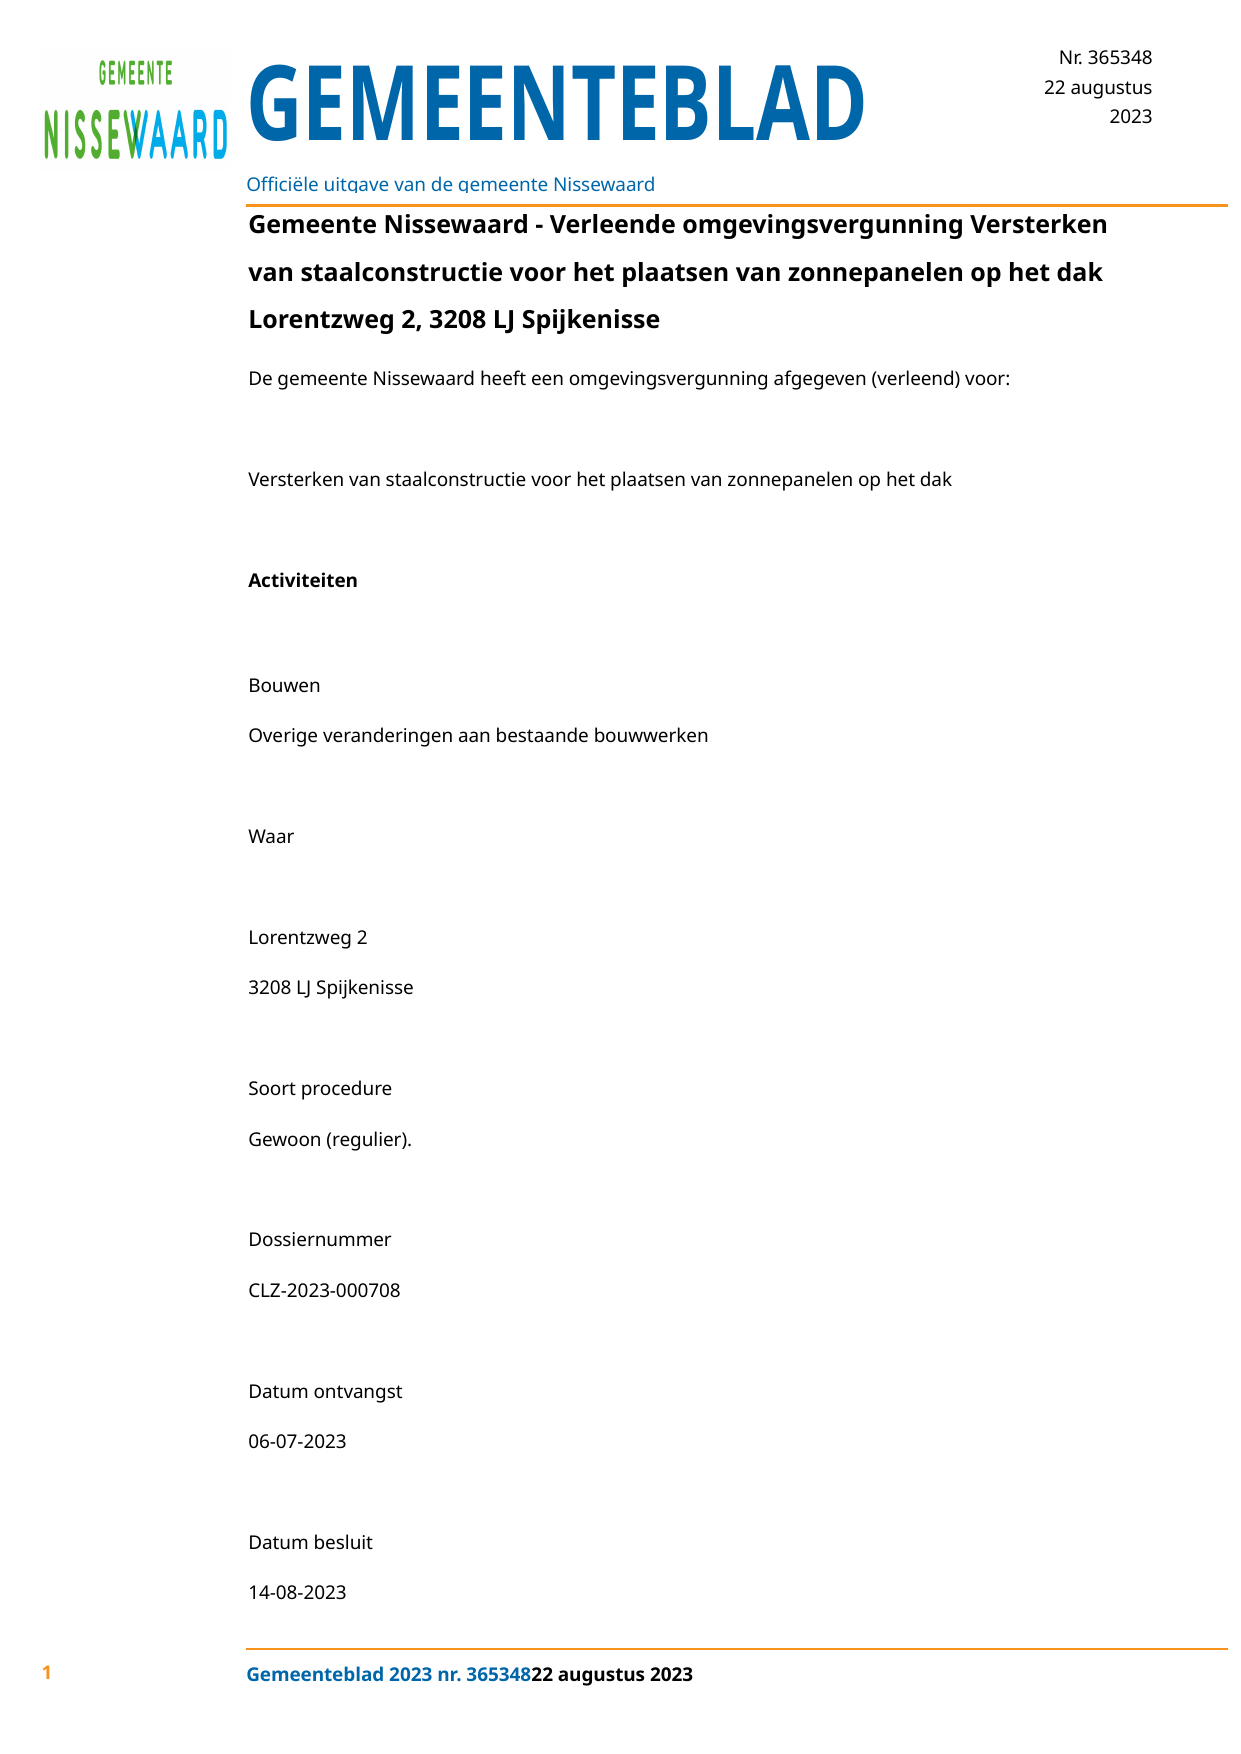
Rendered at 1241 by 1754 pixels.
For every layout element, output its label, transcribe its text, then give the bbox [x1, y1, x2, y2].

text Waar [248, 823, 1152, 849]
text Datum besluit [248, 1529, 1152, 1555]
text Versterken van staalconstructie voor het plaatsen van zonnepanelen op het dak [248, 466, 1152, 492]
text De gemeente Nissewaard heeft een omgevingsvergunning afgegeven (verleend) voor: [248, 366, 1152, 391]
text Activiteiten [248, 567, 1152, 593]
text ﻿ [248, 618, 1152, 647]
text Datum ontvangst [248, 1378, 1152, 1403]
text 06-07-2023 [248, 1428, 1152, 1454]
picture [41, 47, 231, 172]
text Lorentzweg 2 [248, 924, 1152, 950]
text Bouwen [248, 672, 1152, 698]
text Dossiernummer [248, 1227, 1152, 1252]
text 3208 LJ Spijkenisse [248, 974, 1152, 1000]
text 14-08-2023 [248, 1579, 1152, 1605]
text Gemeente Nissewaard - Verleende omgevingsvergunning Versterken van staalconstructie voor het plaatsen van zonnepanelen op het dak Lorentzweg 2, 3208 LJ Spijkenisse [248, 207, 1152, 336]
text Gewoon (regulier). [248, 1126, 1152, 1151]
text CLZ-2023-000708 [248, 1277, 1152, 1303]
text Overige veranderingen aan bestaande bouwwerken [248, 722, 1152, 748]
text Soort procedure [248, 1075, 1152, 1101]
